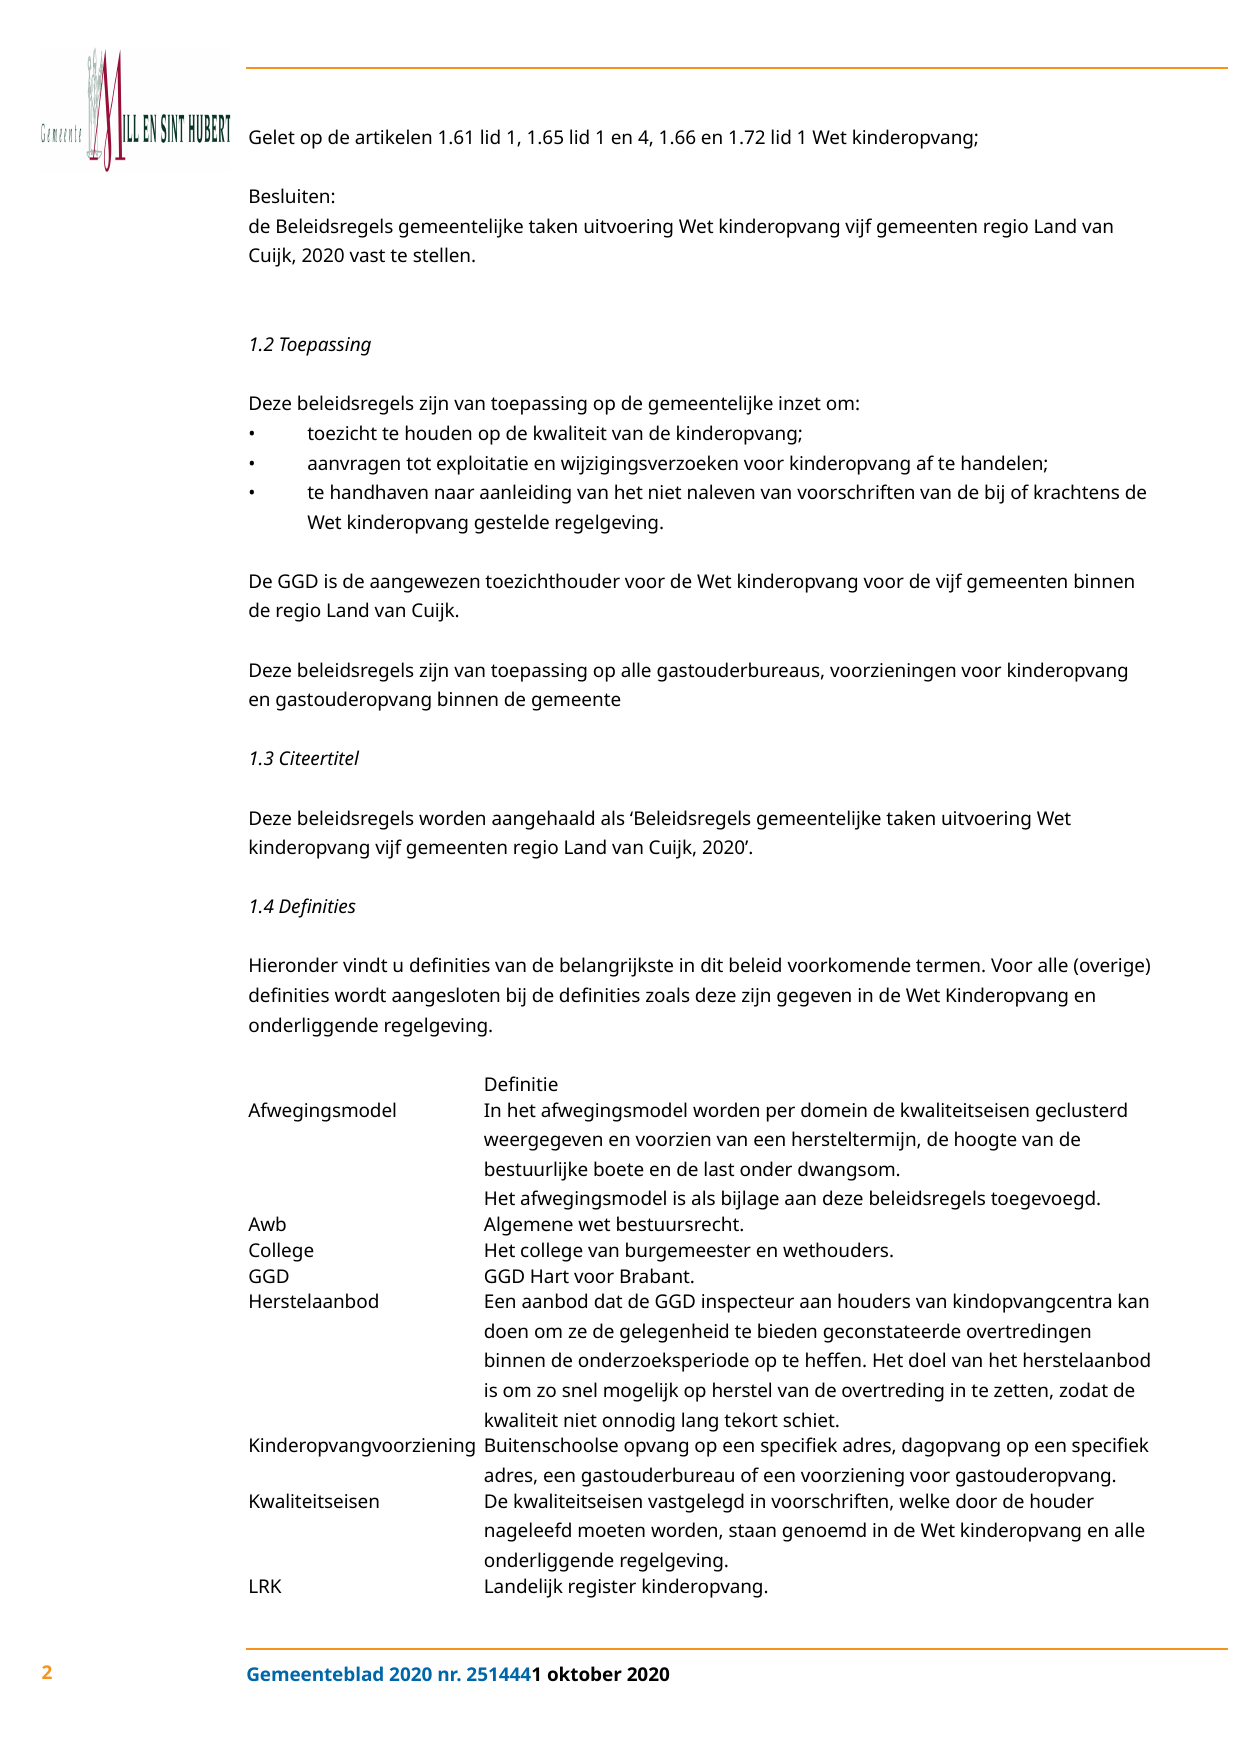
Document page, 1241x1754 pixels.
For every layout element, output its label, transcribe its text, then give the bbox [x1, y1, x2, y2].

text Deze beleidsregels worden aangehaald als ‘Beleidsregels gemeentelijke taken uitvoering Wet kinderopvang vijf gemeenten regio Land van Cuijk, 2020’. [248, 805, 1152, 860]
table_cell Algemene wet bestuursrecht. [484, 1211, 1152, 1237]
list te handhaven naar aanleiding van het niet naleven van voorschriften van de bij of krachtens de Wet kinderopvang gestelde regelgeving. [248, 479, 1152, 535]
table_cell College [248, 1237, 484, 1263]
table_cell In het afwegingsmodel worden per domein de kwaliteitseisen geclusterd weergegeven en voorzien van een hersteltermijn, de hoogte van de bestuurlijke boete en de last onder dwangsom. Het afwegingsmodel is als bijlage aan deze beleidsregels toegevoegd. [484, 1097, 1152, 1211]
list aanvragen tot exploitatie en wijzigingsverzoeken voor kinderopvang af te handelen; [248, 450, 1152, 476]
text 1.2 Toepassing [248, 331, 1152, 357]
picture [41, 47, 231, 172]
table_header Definitie [484, 1071, 1152, 1097]
text Deze beleidsregels zijn van toepassing op de gemeentelijke inzet om: [248, 391, 1152, 416]
table_cell GGD [248, 1263, 484, 1288]
table_cell Kwaliteitseisen [248, 1488, 484, 1573]
table_cell Het college van burgemeester en wethouders. [484, 1237, 1152, 1263]
list toezicht te houden op de kwaliteit van de kinderopvang; [248, 420, 1152, 446]
text Hieronder vindt u definities van de belangrijkste in dit beleid voorkomende termen. Voor alle (overige) definities wordt aangesloten bij de definities zoals deze zijn gegeven in de Wet Kinderopvang en onderliggende regelgeving. [248, 953, 1152, 1038]
table_header [248, 1071, 484, 1097]
table_cell Een aanbod dat de GGD inspecteur aan houders van kindopvangcentra kan doen om ze de gelegenheid te bieden geconstateerde overtredingen binnen de onderzoeksperiode op te heffen. Het doel van het herstelaanbod is om zo snel mogelijk op herstel van de overtreding in te zetten, zodat de kwaliteit niet onnodig lang tekort schiet. [484, 1289, 1152, 1433]
text Deze beleidsregels zijn van toepassing op alle gastouderbureaus, voorzieningen voor kinderopvang en gastouderopvang binnen de gemeente [248, 657, 1152, 712]
text de Beleidsregels gemeentelijke taken uitvoering Wet kinderopvang vijf gemeenten regio Land van Cuijk, 2020 vast te stellen. [248, 213, 1152, 268]
table_cell GGD Hart voor Brabant. [484, 1263, 1152, 1288]
text 1.4 Definities [248, 893, 1152, 919]
table_cell Afwegingsmodel [248, 1097, 484, 1211]
text De GGD is de aangewezen toezichthouder voor de Wet kinderopvang voor de vijf gemeenten binnen de regio Land van Cuijk. [248, 568, 1152, 623]
table_cell LRK [248, 1573, 484, 1598]
table_cell De kwaliteitseisen vastgelegd in voorschriften, welke door de houder nageleefd moeten worden, staan genoemd in de Wet kinderopvang en alle onderliggende regelgeving. [484, 1488, 1152, 1573]
table_cell Landelijk register kinderopvang. [484, 1573, 1152, 1598]
table_cell Awb [248, 1211, 484, 1237]
table_cell Herstelaanbod [248, 1289, 484, 1433]
table_cell Buitenschoolse opvang op een specifiek adres, dagopvang op een specifiek adres, een gastouderbureau of een voorziening voor gastouderopvang. [484, 1433, 1152, 1488]
text 1.3 Citeertitel [248, 746, 1152, 771]
text Besluiten: [248, 183, 1152, 209]
text Gelet op de artikelen 1.61 lid 1, 1.65 lid 1 en 4, 1.66 en 1.72 lid 1 Wet kinderopvang; [248, 124, 1152, 150]
table_cell Kinderopvangvoorziening [248, 1433, 484, 1488]
